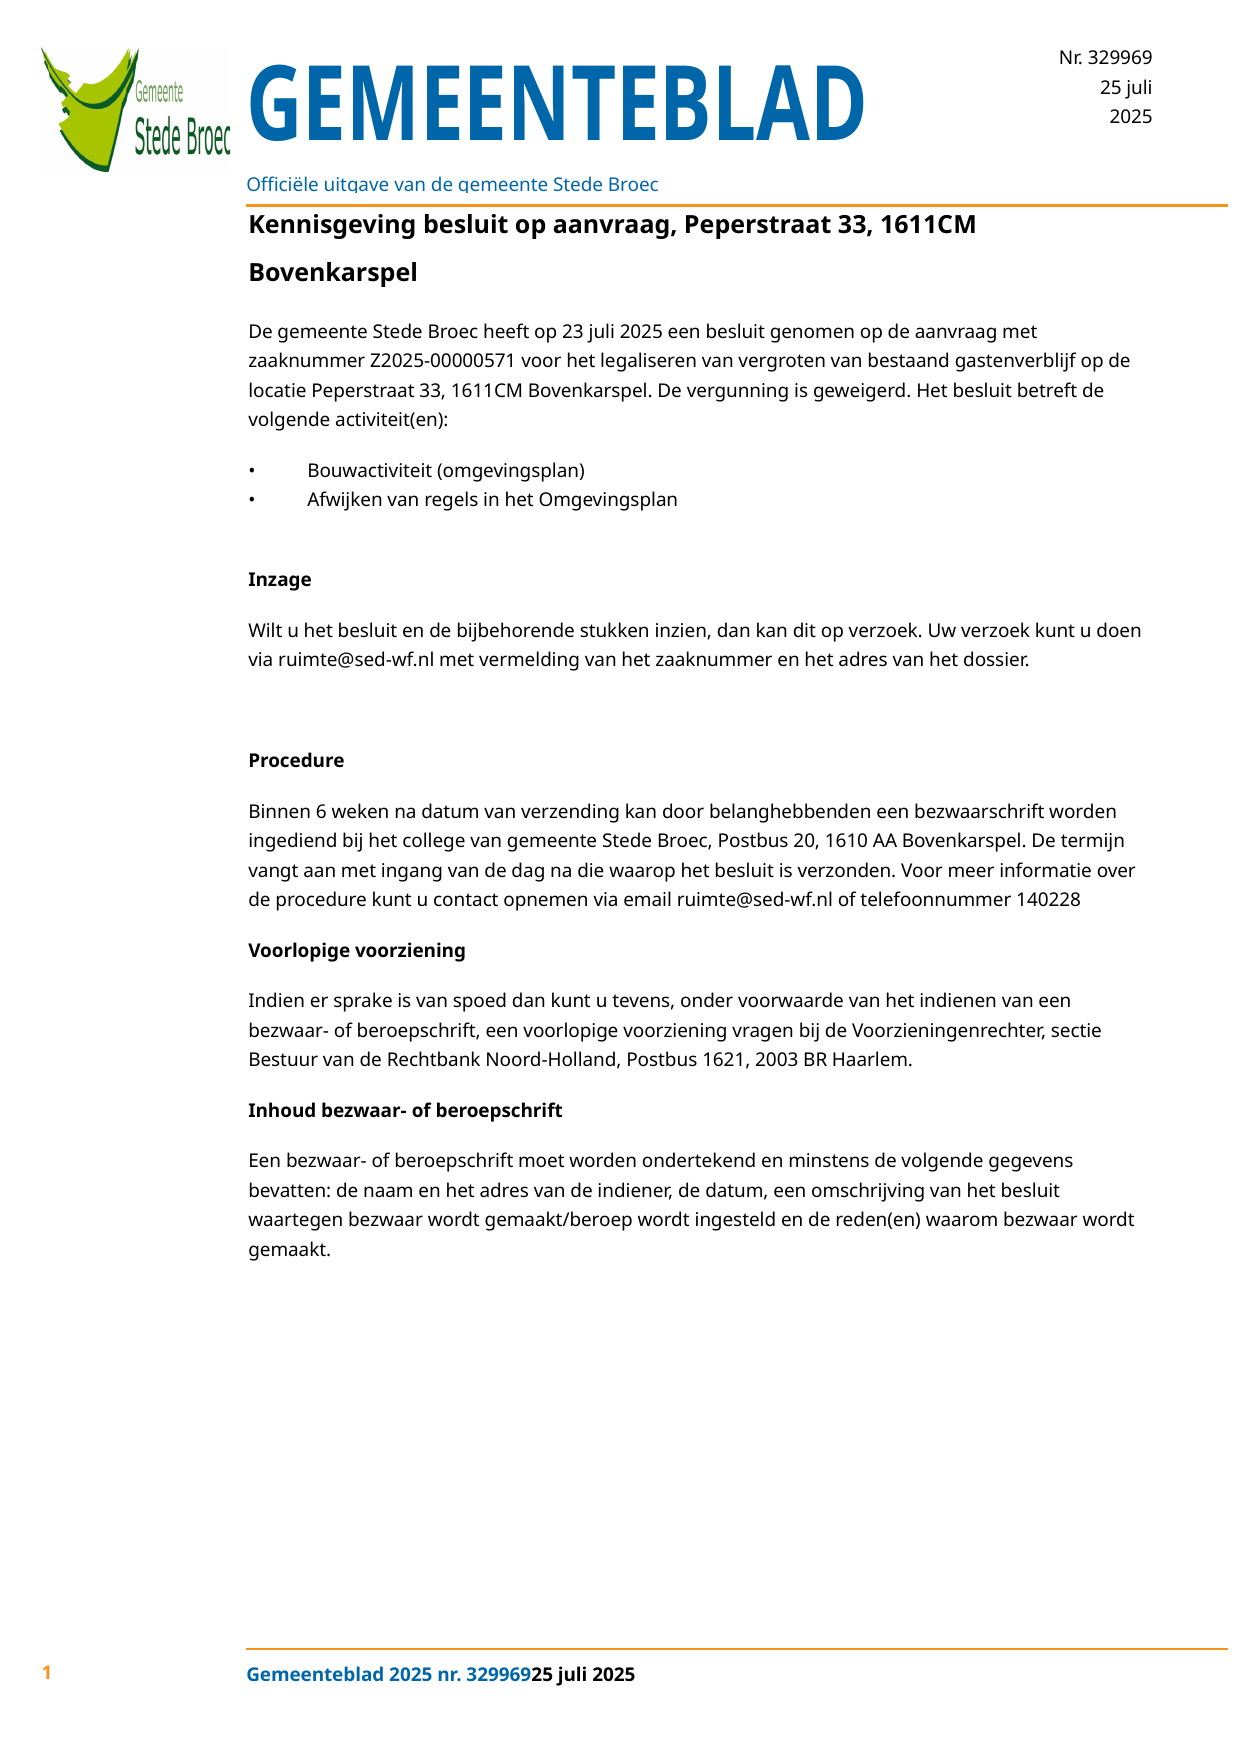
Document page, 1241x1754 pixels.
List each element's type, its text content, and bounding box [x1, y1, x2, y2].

list Afwijken van regels in het Omgevingsplan [248, 487, 1152, 512]
text Procedure [248, 747, 1152, 773]
text Inhoud bezwaar- of beroepschrift [248, 1097, 1152, 1123]
text Binnen 6 weken na datum van verzending kan door belanghebbenden een bezwaarschrift worden ingediend bij het college van gemeente Stede Broec, Postbus 20, 1610 AA Bovenkarspel. De termijn vangt aan met ingang van de dag na die waarop het besluit is verzonden. Voor meer informatie over de procedure kunt u contact opnemen via email ruimte@sed-wf.nl of telefoonnummer 140228 [248, 798, 1152, 912]
text Voorlopige voorziening [248, 937, 1152, 963]
text De gemeente Stede Broec heeft op 23 juli 2025 een besluit genomen op de aanvraag met zaaknummer Z2025-00000571 voor het legaliseren van vergroten van bestaand gastenverblijf op de locatie Peperstraat 33, 1611CM Bovenkarspel. De vergunning is geweigerd. Het besluit betreft de volgende activiteit(en): [248, 318, 1152, 432]
list Bouwactiviteit (omgevingsplan) [248, 457, 1152, 483]
text Kennisgeving besluit op aanvraag, Peperstraat 33, 1611CM Bovenkarspel [248, 207, 1152, 288]
text Wilt u het besluit en de bijbehorende stukken inzien, dan kan dit op verzoek. Uw verzoek kunt u doen via ruimte@sed-wf.nl met vermelding van het zaaknummer en het adres van het dossier. [248, 617, 1152, 672]
text Inzage [248, 567, 1152, 592]
picture [41, 47, 231, 172]
text Een bezwaar- of beroepschrift moet worden ondertekend en minstens de volgende gegevens bevatten: de naam en het adres van de indiener, de datum, een omschrijving van het besluit waartegen bezwaar wordt gemaakt/beroep wordt ingesteld en de reden(en) waarom bezwaar wordt gemaakt. [248, 1147, 1152, 1262]
text Indien er sprake is van spoed dan kunt u tevens, onder voorwaarde van het indienen van een bezwaar- of beroepschrift, een voorlopige voorziening vragen bij de Voorzieningenrechter, sectie Bestuur van de Rechtbank Noord-Holland, Postbus 1621, 2003 BR Haarlem. [248, 987, 1152, 1072]
